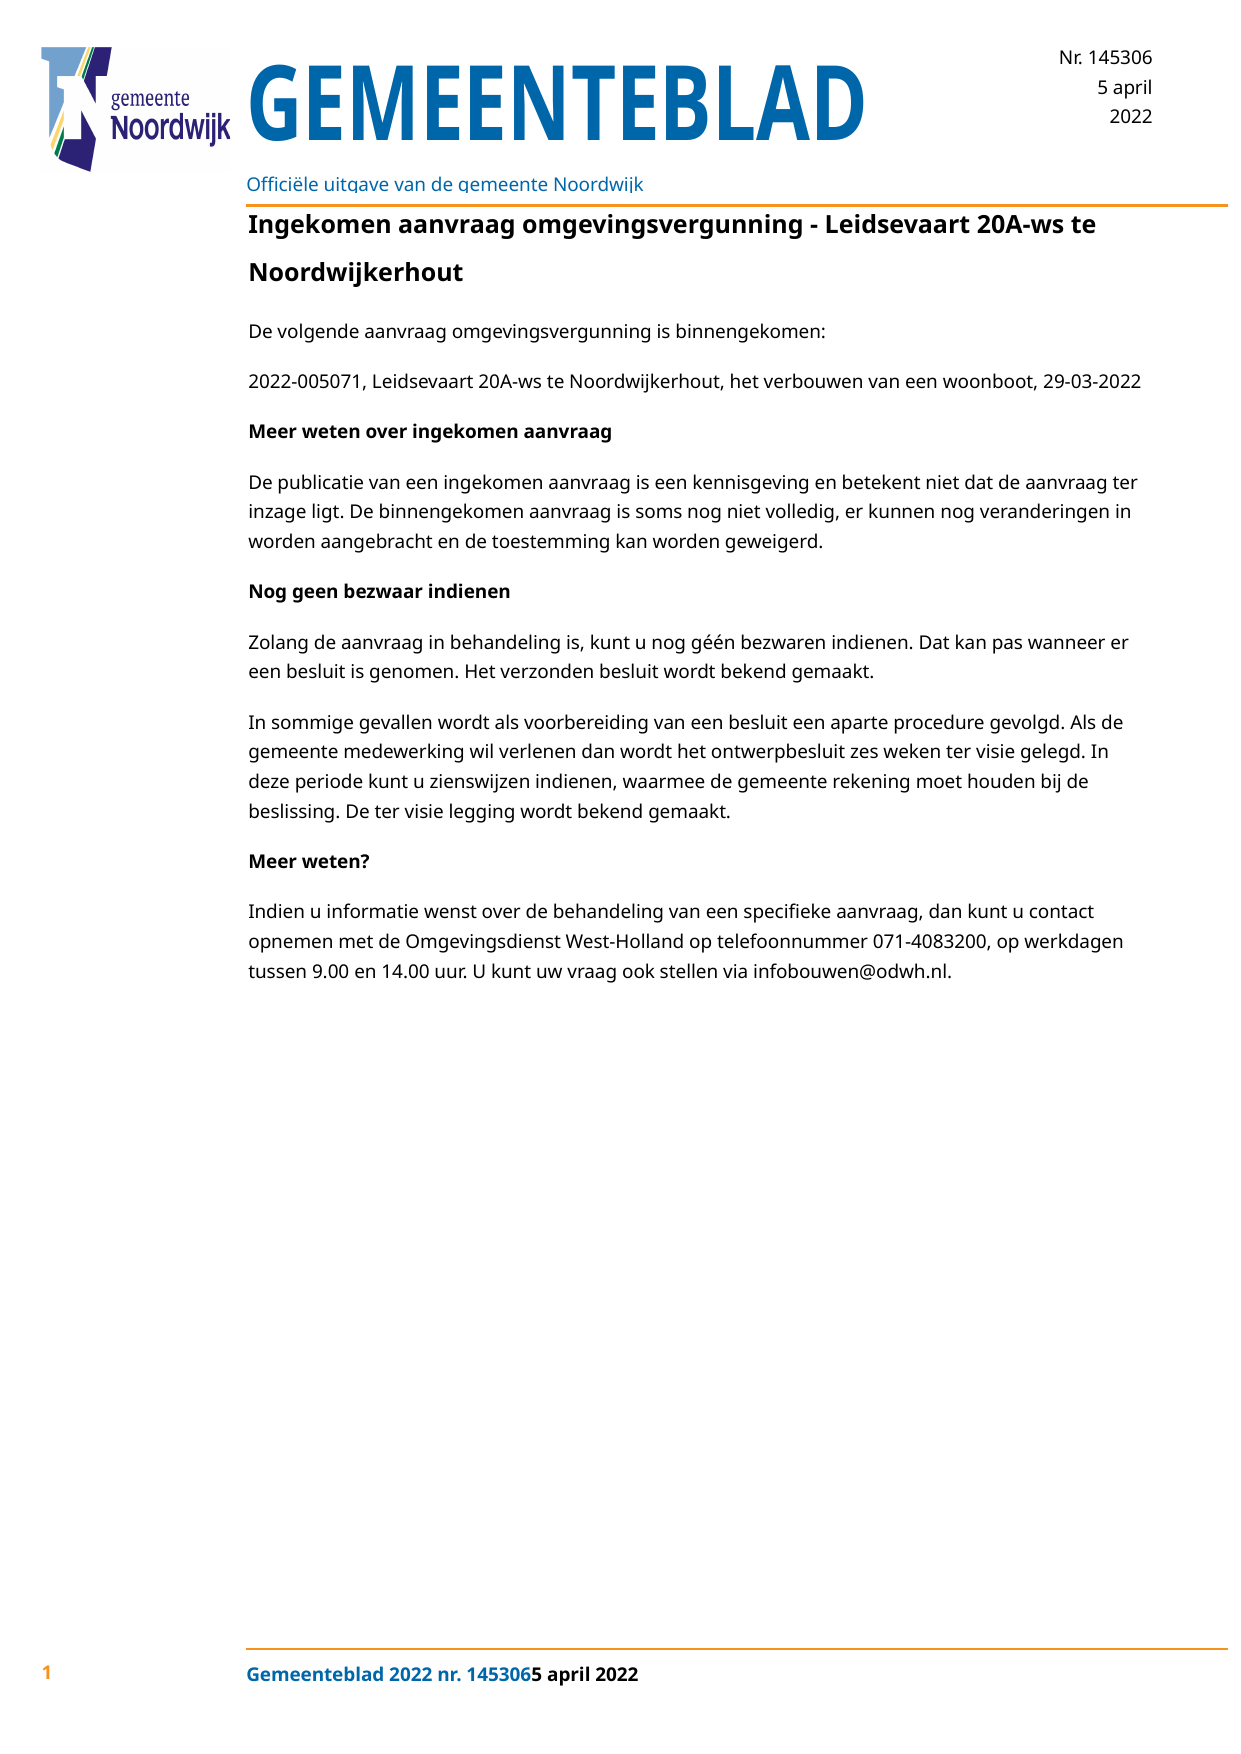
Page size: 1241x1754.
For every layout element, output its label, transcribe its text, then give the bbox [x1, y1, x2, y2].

text Nog geen bezwaar indienen [248, 579, 1152, 604]
text De publicatie van een ingekomen aanvraag is een kennisgeving en betekent niet dat de aanvraag ter inzage ligt. De binnengekomen aanvraag is soms nog niet volledig, er kunnen nog veranderingen in worden aangebracht en de toestemming kan worden geweigerd. [248, 469, 1152, 554]
text Meer weten over ingekomen aanvraag [248, 419, 1152, 444]
text Zolang de aanvraag in behandeling is, kunt u nog géén bezwaren indienen. Dat kan pas wanneer er een besluit is genomen. Het verzonden besluit wordt bekend gemaakt. [248, 629, 1152, 684]
picture [41, 47, 231, 172]
text Ingekomen aanvraag omgevingsvergunning - Leidsevaart 20A-ws te Noordwijkerhout [248, 207, 1152, 288]
text 2022-005071, Leidsevaart 20A-ws te Noordwijkerhout, het verbouwen van een woonboot, 29-03-2022 [248, 368, 1152, 394]
text Meer weten? [248, 848, 1152, 874]
text In sommige gevallen wordt als voorbereiding van een besluit een aparte procedure gevolgd. Als de gemeente medewerking wil verlenen dan wordt het ontwerpbesluit zes weken ter visie gelegd. In deze periode kunt u zienswijzen indienen, waarmee de gemeente rekening moet houden bij de beslissing. De ter visie legging wordt bekend gemaakt. [248, 709, 1152, 824]
text De volgende aanvraag omgevingsvergunning is binnengekomen: [248, 318, 1152, 344]
text Indien u informatie wenst over de behandeling van een specifieke aanvraag, dan kunt u contact opnemen met de Omgevingsdienst West-Holland op telefoonnummer 071-4083200, op werkdagen tussen 9.00 en 14.00 uur. U kunt uw vraag ook stellen via infobouwen@odwh.nl. [248, 899, 1152, 984]
